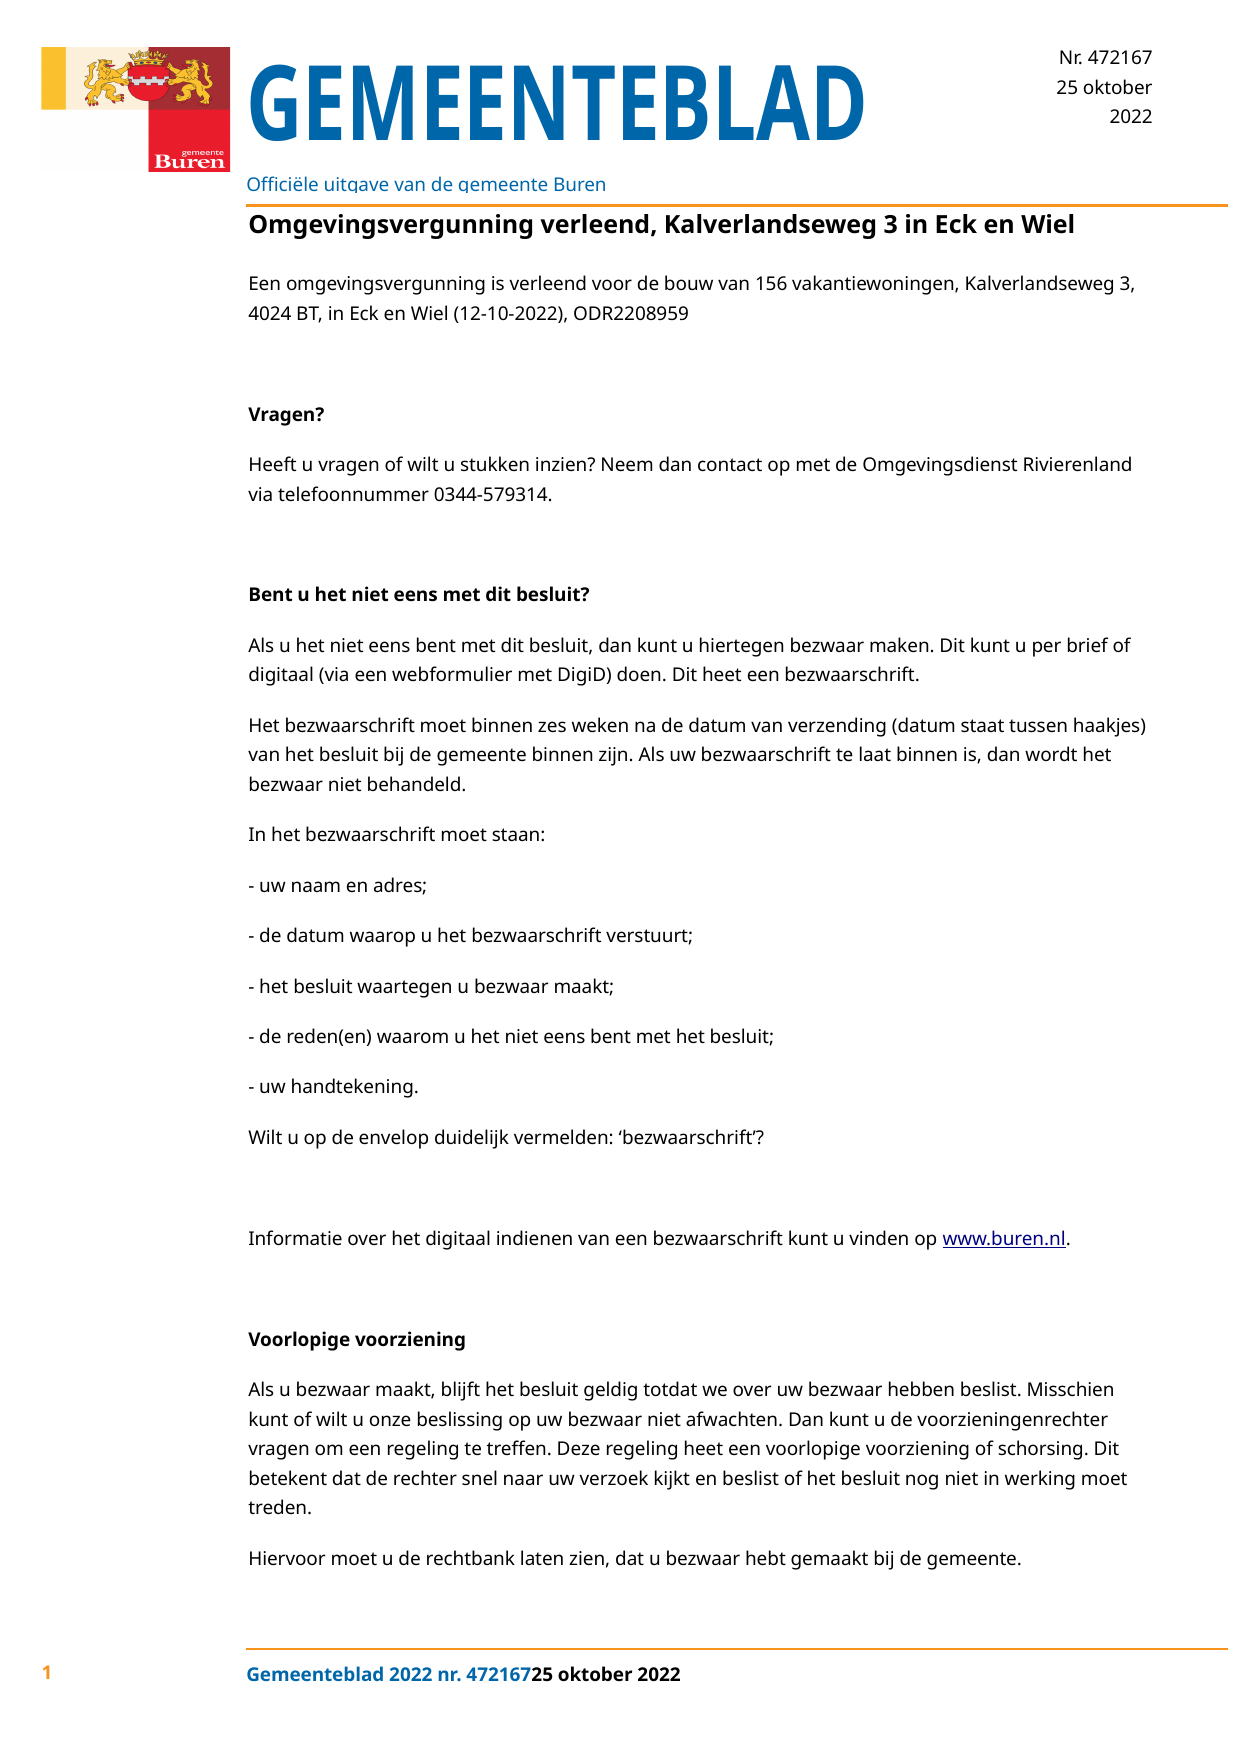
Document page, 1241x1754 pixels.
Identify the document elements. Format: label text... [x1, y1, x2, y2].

text - de datum waarop u het bezwaarschrift verstuurt; [248, 922, 1152, 948]
text Vragen? [248, 401, 1152, 426]
text Bent u het niet eens met dit besluit? [248, 582, 1152, 607]
text Een omgevingsvergunning is verleend voor de bouw van 156 vakantiewoningen, Kalverlandseweg 3, 4024 BT, in Eck en Wiel (12-10-2022), ODR2208959 [248, 270, 1152, 326]
picture [41, 47, 231, 172]
text - uw handtekening. [248, 1074, 1152, 1099]
text - de reden(en) waarom u het niet eens bent met het besluit; [248, 1023, 1152, 1049]
text Als u het niet eens bent met dit besluit, dan kunt u hiertegen bezwaar maken. Dit kunt u per brief of digitaal (via een webformulier met DigiD) doen. Dit heet een bezwaarschrift. [248, 632, 1152, 687]
text Voorlopige voorziening [248, 1326, 1152, 1351]
text - het besluit waartegen u bezwaar maakt; [248, 973, 1152, 998]
text Wilt u op de envelop duidelijk vermelden: ‘bezwaarschrift’? [248, 1124, 1152, 1150]
text Omgevingsvergunning verleend, Kalverlandseweg 3 in Eck en Wiel [248, 207, 1152, 241]
text Hiervoor moet u de rechtbank laten zien, dat u bezwaar hebt gemaakt bij de gemeente. [248, 1545, 1152, 1571]
text - uw naam en adres; [248, 872, 1152, 898]
text In het bezwaarschrift moet staan: [248, 822, 1152, 847]
text Informatie over het digitaal indienen van een bezwaarschrift kunt u vinden op www.buren.nl. [248, 1225, 1152, 1251]
text Het bezwaarschrift moet binnen zes weken na de datum van verzending (datum staat tussen haakjes) van het besluit bij de gemeente binnen zijn. Als uw bezwaarschrift te laat binnen is, dan wordt het bezwaar niet behandeld. [248, 712, 1152, 797]
text Als u bezwaar maakt, blijft het besluit geldig totdat we over uw bezwaar hebben beslist. Misschien kunt of wilt u onze beslissing op uw bezwaar niet afwachten. Dan kunt u de voorzieningenrechter vragen om een regeling te treffen. Deze regeling heet een voorlopige voorziening of schorsing. Dit betekent dat de rechter snel naar uw verzoek kijkt en beslist of het besluit nog niet in werking moet treden. [248, 1376, 1152, 1520]
text Heeft u vragen of wilt u stukken inzien? Neem dan contact op met de Omgevingsdienst Rivierenland via telefoonnummer 0344-579314. [248, 451, 1152, 506]
